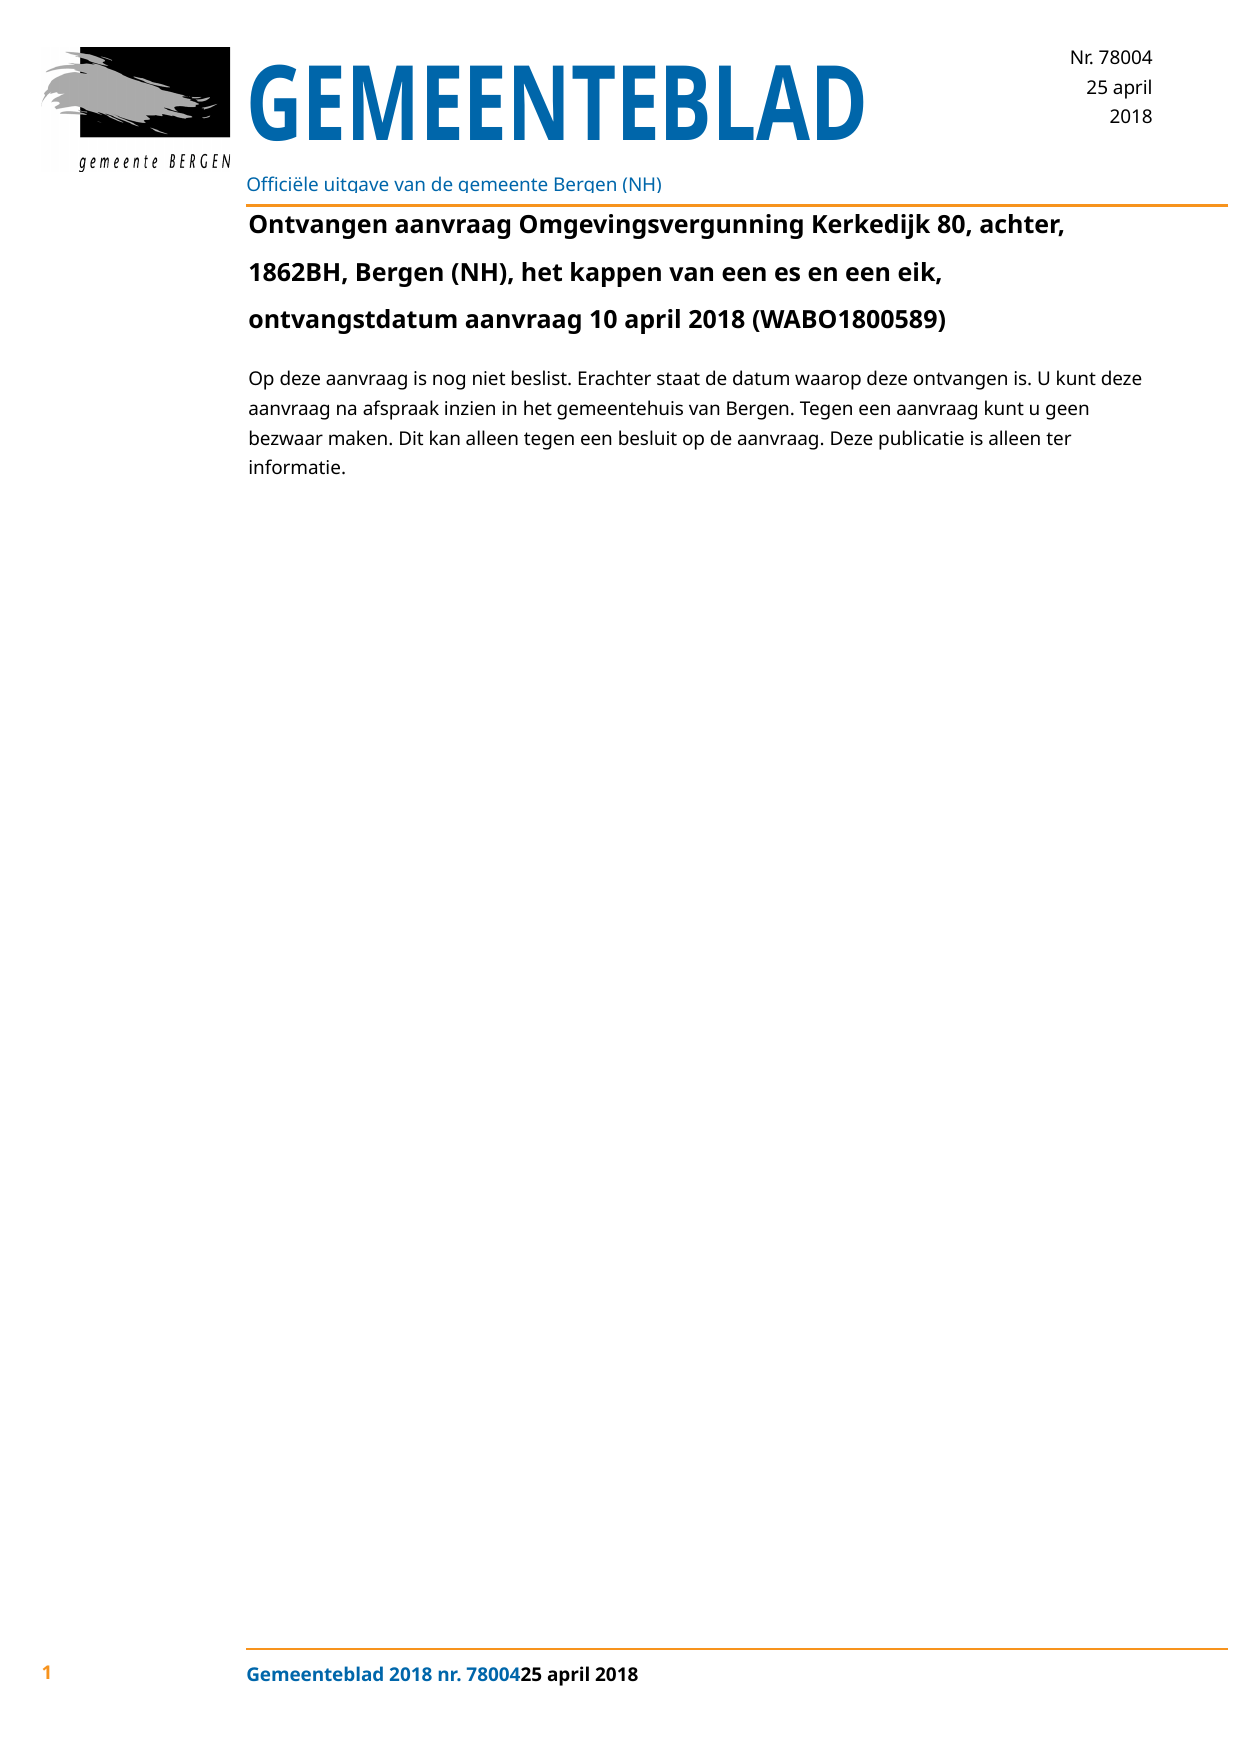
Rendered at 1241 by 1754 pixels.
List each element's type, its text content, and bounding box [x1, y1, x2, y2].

text Op deze aanvraag is nog niet beslist. Erachter staat de datum waarop deze ontvangen is. U kunt deze aanvraag na afspraak inzien in het gemeentehuis van Bergen. Tegen een aanvraag kunt u geen bezwaar maken. Dit kan alleen tegen een besluit op de aanvraag. Deze publicatie is alleen ter informatie. [248, 366, 1152, 480]
picture [41, 47, 231, 172]
text Ontvangen aanvraag Omgevingsvergunning Kerkedijk 80, achter, 1862BH, Bergen (NH), het kappen van een es en een eik, ontvangstdatum aanvraag 10 april 2018 (WABO1800589) [248, 207, 1152, 336]
